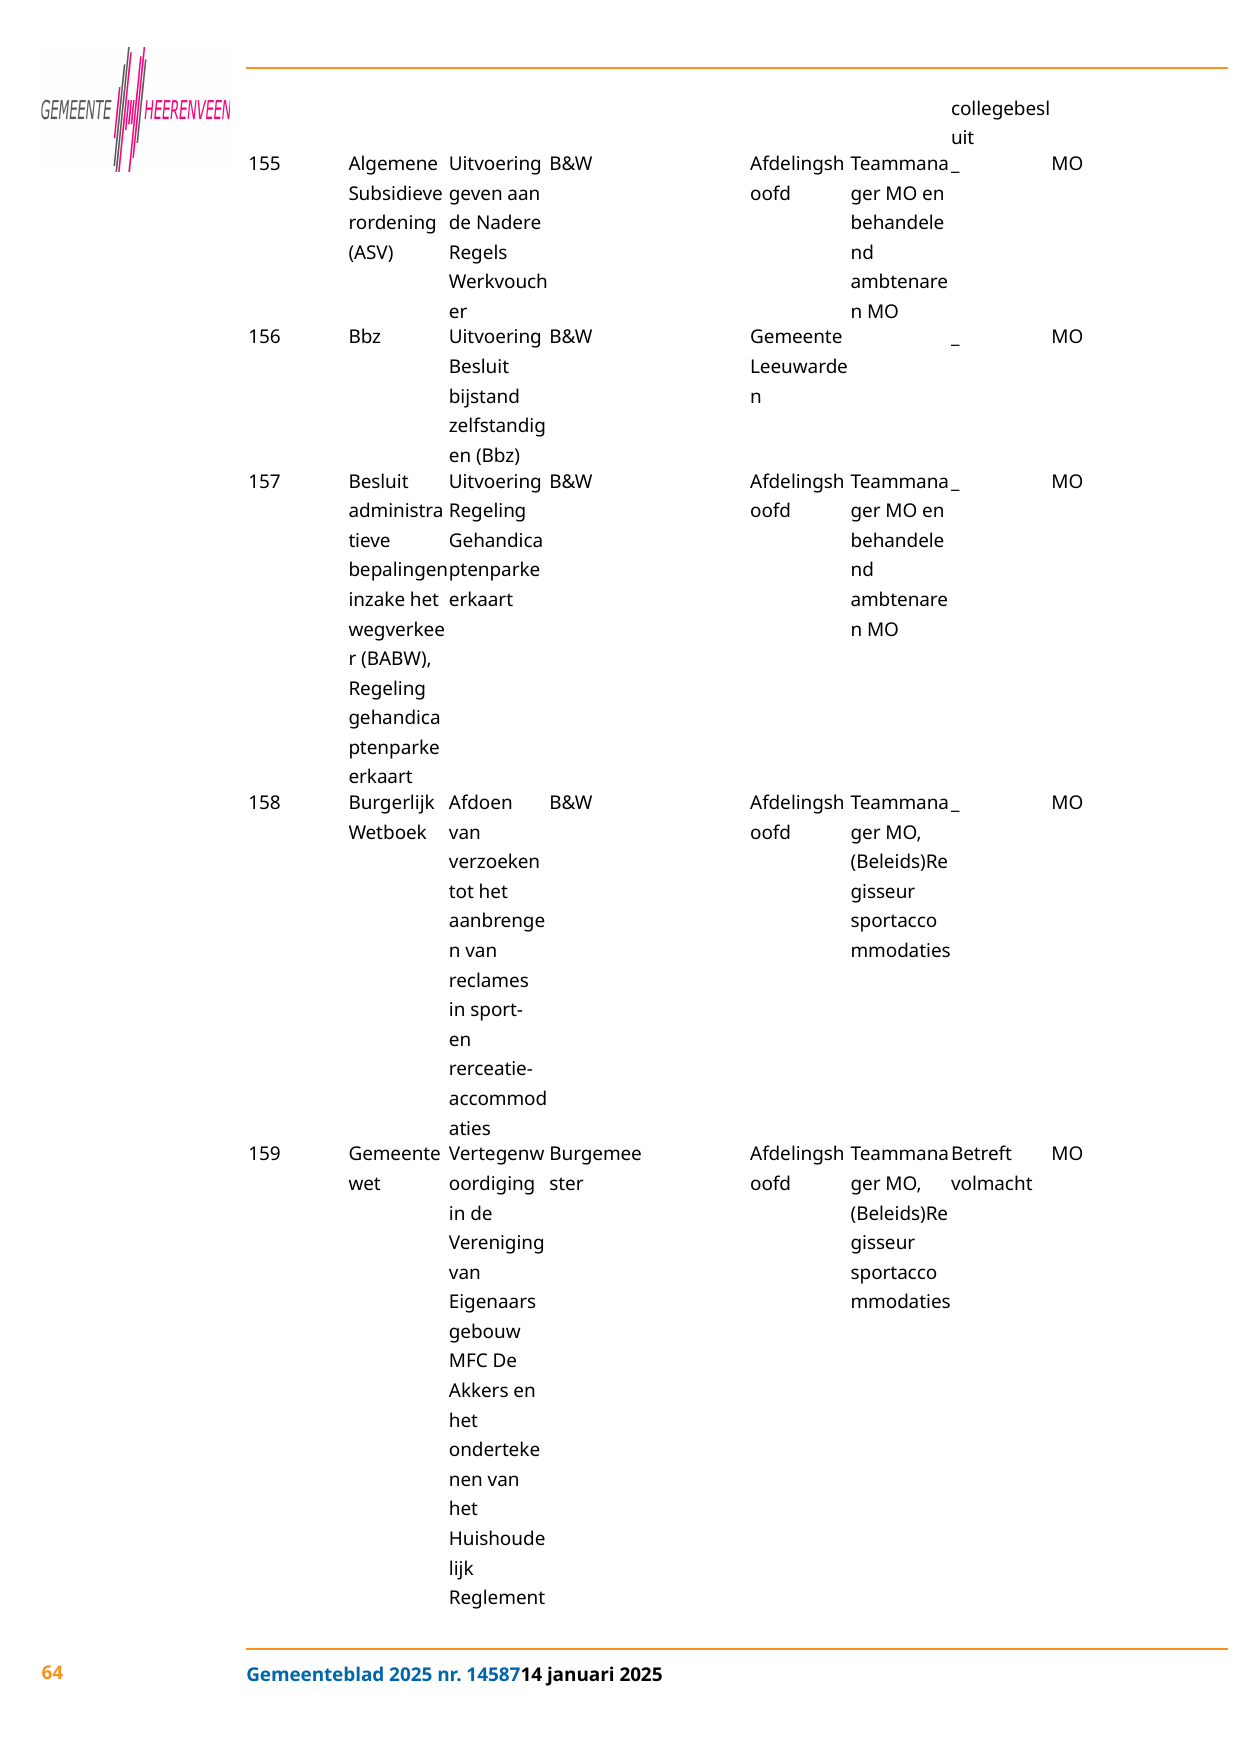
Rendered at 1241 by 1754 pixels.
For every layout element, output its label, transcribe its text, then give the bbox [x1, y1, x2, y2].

table_cell Afdoen van verzoeken tot het aanbrengen van reclames in sport- en rerceatie-accommodaties [449, 789, 549, 1141]
table_cell [850, 95, 951, 150]
table_cell [650, 95, 750, 150]
table_cell [650, 150, 750, 324]
table_cell MO [1051, 468, 1152, 789]
table_cell Afdelingshoofd [750, 1141, 850, 1610]
table_cell MO [1051, 150, 1152, 324]
table_cell collegebesluit [951, 95, 1051, 150]
table_cell B&W [549, 324, 649, 468]
table_cell MO [1051, 1141, 1152, 1610]
table_cell Afdelingshoofd [750, 789, 850, 1141]
table_cell _ [951, 789, 1051, 1141]
table_cell Teammanager MO en behandelend ambtenaren MO [850, 468, 951, 789]
table_cell Gemeentewet [348, 1141, 449, 1610]
table_cell _ [951, 324, 1051, 468]
table_cell [650, 1141, 750, 1610]
table_cell [650, 468, 750, 789]
table_cell Teammanager MO, (Beleids)Regisseur sportaccommodaties [850, 789, 951, 1141]
table_cell Gemeente Leeuwarden [750, 324, 850, 468]
table_cell 155 [248, 150, 348, 324]
table_cell Afdelingshoofd [750, 468, 850, 789]
table_cell _ [951, 468, 1051, 789]
table_cell [348, 95, 449, 150]
table_cell Uitvoering geven aan de Nadere Regels Werkvoucher [449, 150, 549, 324]
table_cell MO [1051, 789, 1152, 1141]
table_cell 156 [248, 324, 348, 468]
table_cell Afdelingshoofd [750, 150, 850, 324]
table_cell [850, 324, 951, 468]
table_cell B&W [549, 468, 649, 789]
table_cell [1051, 95, 1152, 150]
table_cell Besluit administratieve bepalingen inzake het wegverkeer (BABW), Regeling gehandicaptenparkeerkaart [348, 468, 449, 789]
table_cell B&W [549, 789, 649, 1141]
table_cell Burgemeester [549, 1141, 649, 1610]
table_cell 159 [248, 1141, 348, 1610]
table_cell Uitvoering Regeling Gehandicaptenparkeerkaart [449, 468, 549, 789]
table_cell MO [1051, 324, 1152, 468]
table_cell B&W [549, 150, 649, 324]
table_cell [650, 324, 750, 468]
table_cell 158 [248, 789, 348, 1141]
table_cell Teammanager MO, (Beleids)Regisseur sportaccommodaties [850, 1141, 951, 1610]
table_cell [449, 95, 549, 150]
table_cell Burgerlijk Wetboek [348, 789, 449, 1141]
table_cell 157 [248, 468, 348, 789]
table_cell Teammanager MO en behandelend ambtenaren MO [850, 150, 951, 324]
table_cell Bbz [348, 324, 449, 468]
picture [41, 47, 231, 172]
table_cell [549, 95, 649, 150]
table_cell Vertegenwoordiging in de Vereniging van Eigenaars gebouw MFC De Akkers en het ondertekenen van het Huishoudelijk Reglement [449, 1141, 549, 1610]
table_cell Uitvoering Besluit bijstand zelfstandigen (Bbz) [449, 324, 549, 468]
table_cell [650, 789, 750, 1141]
table_cell _ [951, 150, 1051, 324]
table_cell Algemene Subsidieverordening (ASV) [348, 150, 449, 324]
table_cell [248, 95, 348, 150]
table_cell Betreft volmacht [951, 1141, 1051, 1610]
table_cell [750, 95, 850, 150]
